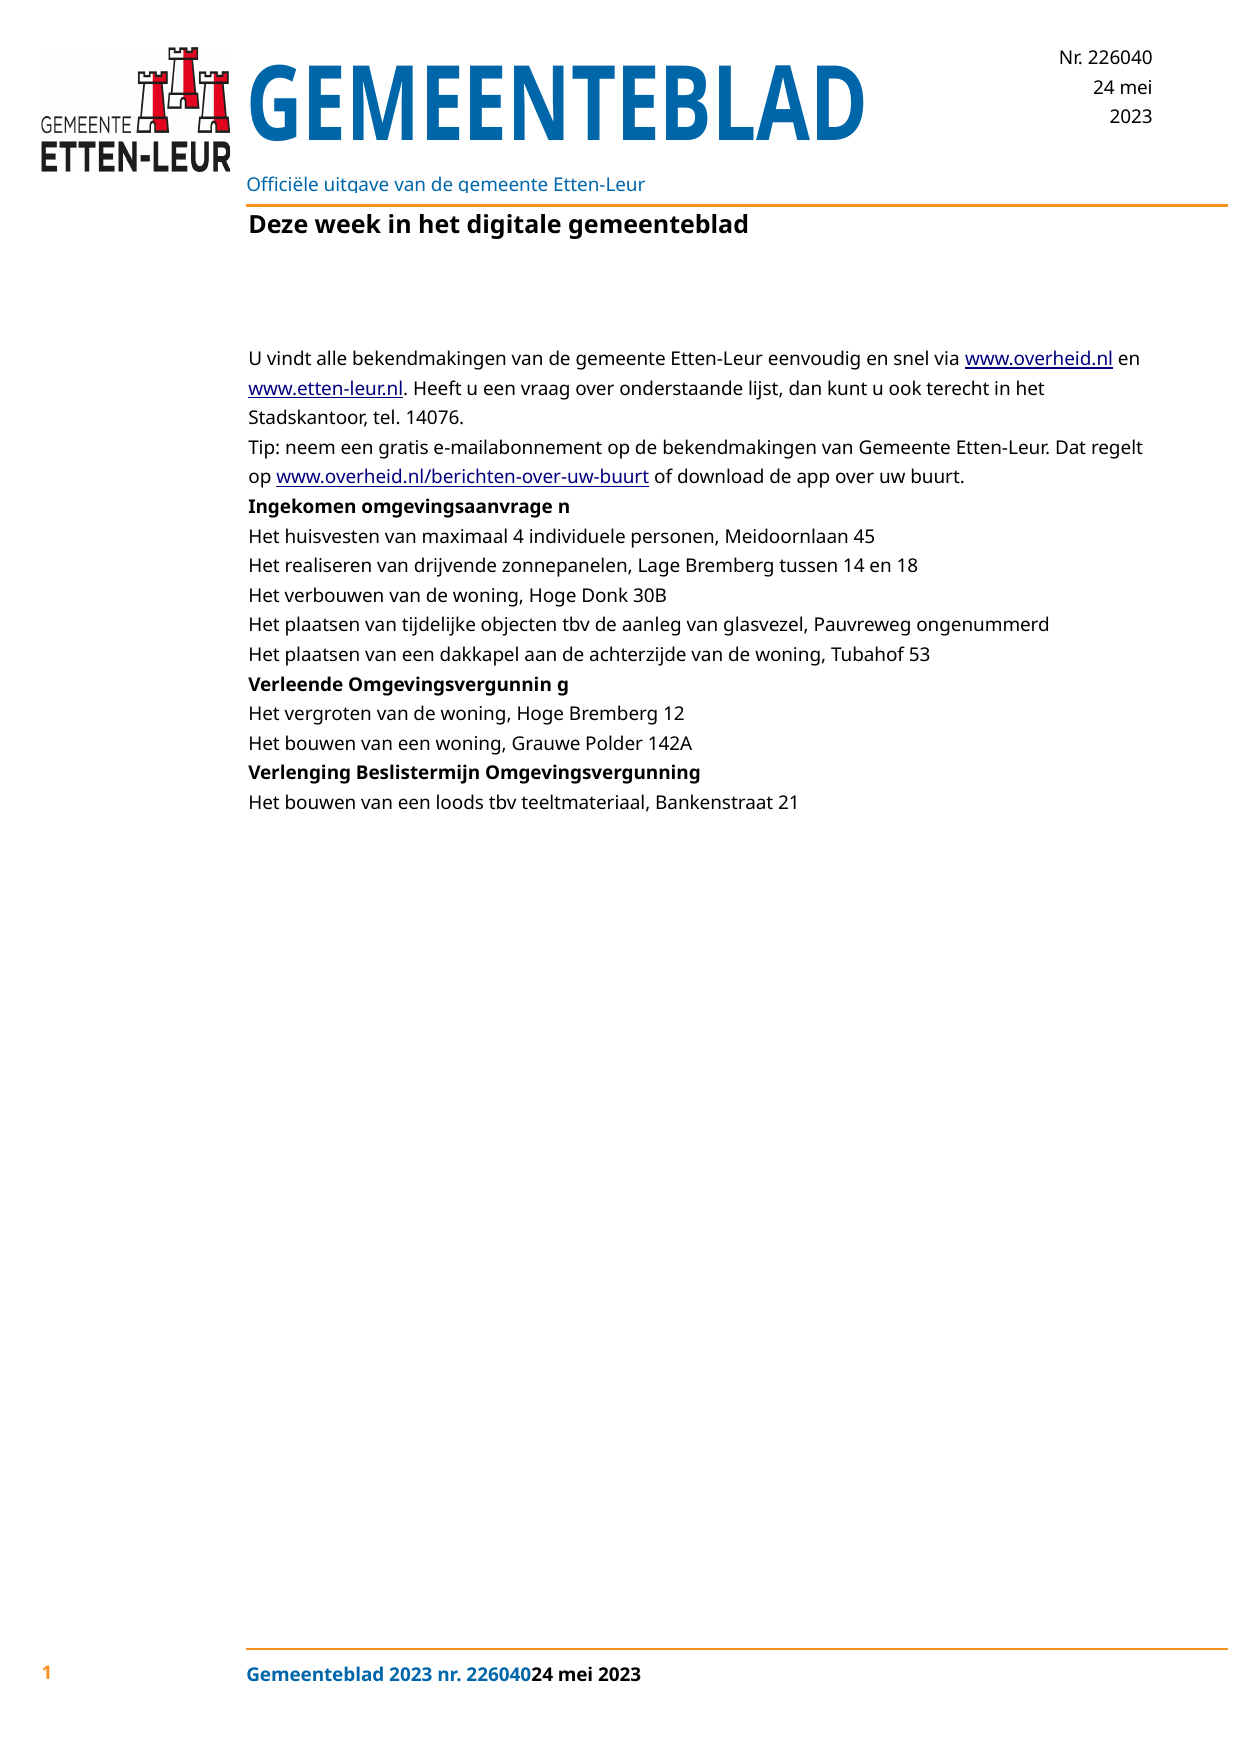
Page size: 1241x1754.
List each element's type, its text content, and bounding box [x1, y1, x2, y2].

text Verlenging Beslistermijn Omgevingsvergunning [248, 759, 1152, 785]
text Tip: neem een gratis e-mailabonnement op de bekendmakingen van Gemeente Etten-Leur. Dat regelt op www.overheid.nl/berichten-over-uw-buurt of download de app over uw buurt. [248, 434, 1152, 489]
text Het bouwen van een loods tbv teeltmateriaal, Bankenstraat 21 [248, 789, 1152, 815]
text Het huisvesten van maximaal 4 individuele personen, Meidoornlaan 45 [248, 523, 1152, 548]
picture [41, 47, 231, 172]
text Het vergroten van de woning, Hoge Bremberg 12 [248, 700, 1152, 726]
text Het plaatsen van tijdelijke objecten tbv de aanleg van glasvezel, Pauvreweg ongenummerd [248, 612, 1152, 637]
text Ingekomen omgevingsaanvrage n [248, 493, 1152, 519]
text Het bouwen van een woning, Grauwe Polder 142A [248, 730, 1152, 756]
text Verleende Omgevingsvergunnin g [248, 671, 1152, 696]
text Deze week in het digitale gemeenteblad [248, 207, 1152, 241]
text Het realiseren van drijvende zonnepanelen, Lage Bremberg tussen 14 en 18 [248, 552, 1152, 578]
text U vindt alle bekendmakingen van de gemeente Etten-Leur eenvoudig en snel via www.overheid.nl en www.etten-leur.nl. Heeft u een vraag over onderstaande lijst, dan kunt u ook terecht in het Stadskantoor, tel. 14076. [248, 345, 1152, 430]
text Het plaatsen van een dakkapel aan de achterzijde van de woning, Tubahof 53 [248, 641, 1152, 667]
text Het verbouwen van de woning, Hoge Donk 30B [248, 582, 1152, 608]
